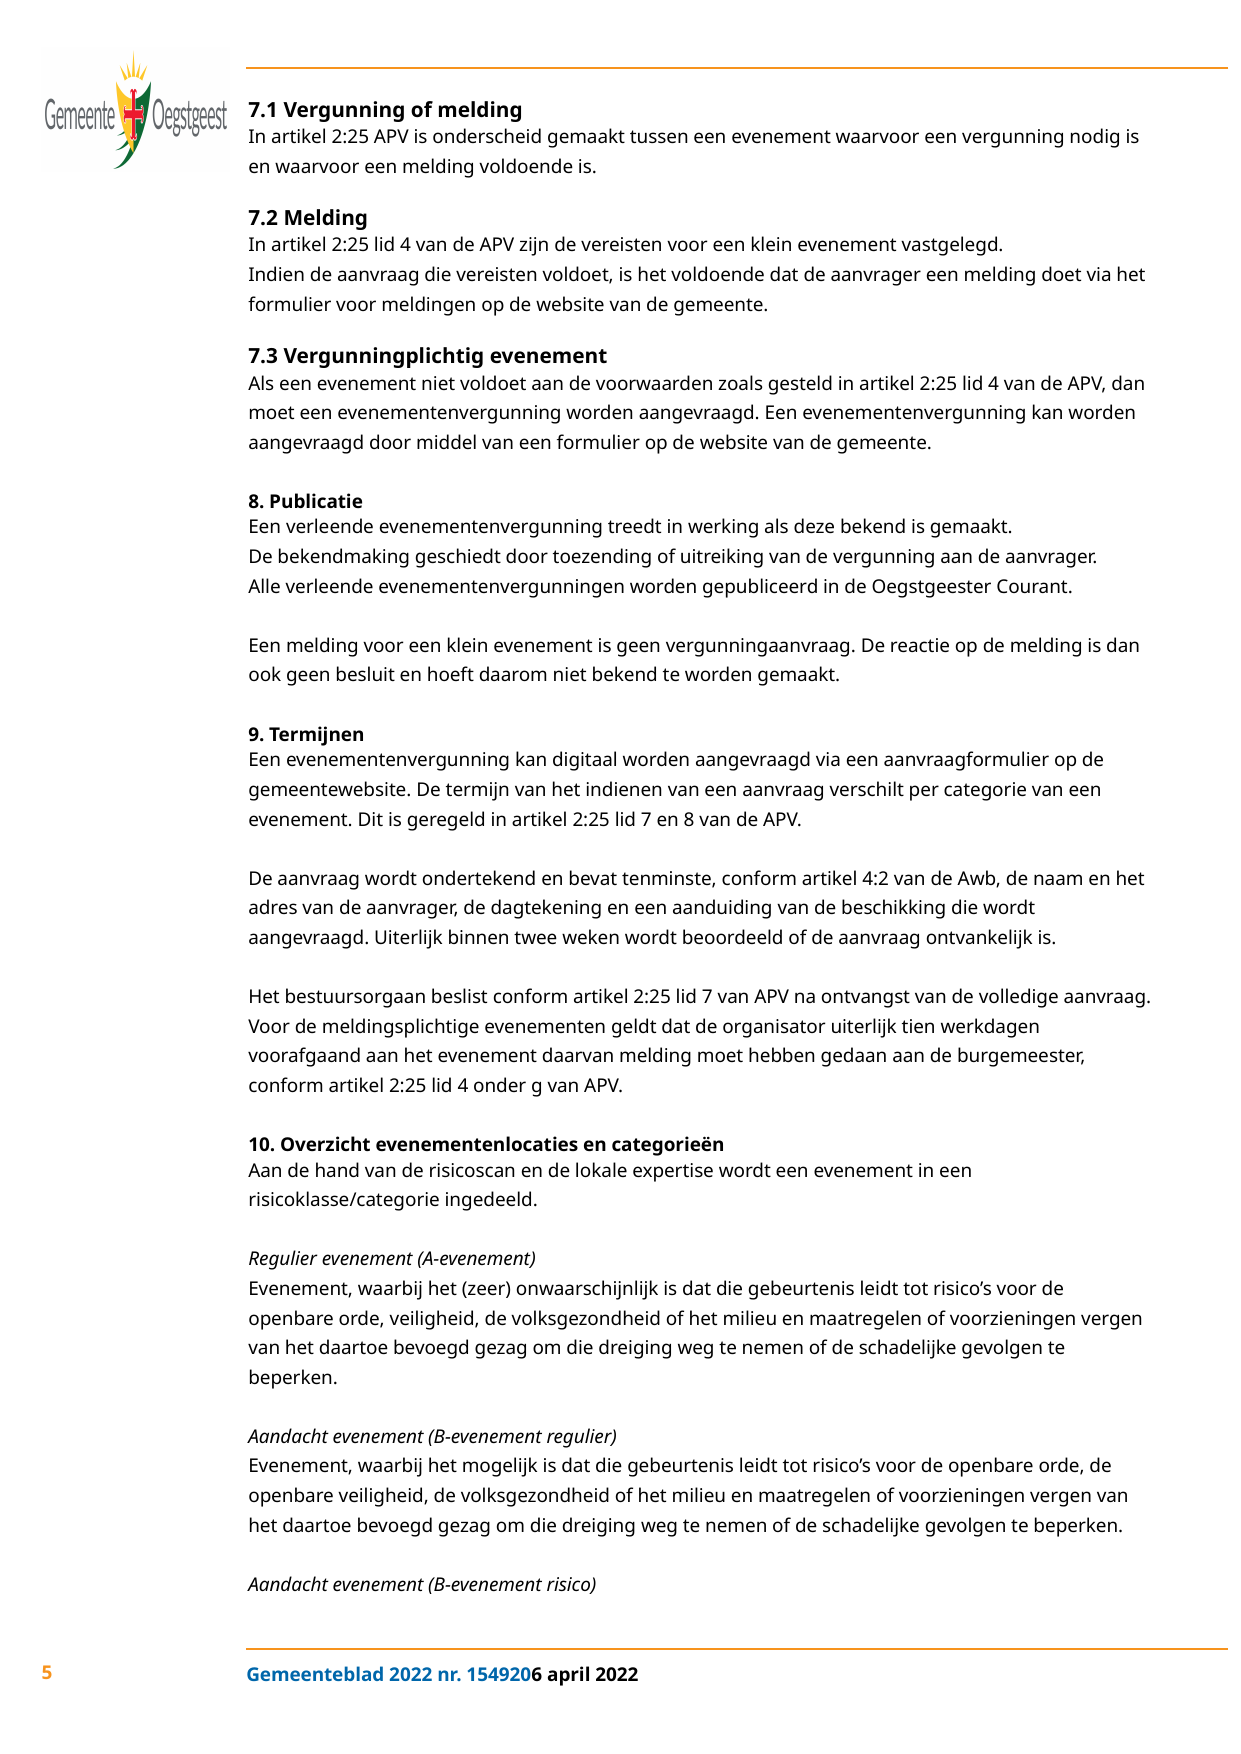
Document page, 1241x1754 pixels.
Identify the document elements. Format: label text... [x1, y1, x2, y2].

text Een melding voor een klein evenement is geen vergunningaanvraag. De reactie op de melding is dan ook geen besluit en hoeft daarom niet bekend te worden gemaakt. [248, 632, 1152, 687]
text Indien de aanvraag die vereisten voldoet, is het voldoende dat de aanvrager een melding doet via het formulier voor meldingen op de website van de gemeente. [248, 261, 1152, 317]
text Aandacht evenement (B-evenement risico) [248, 1571, 1152, 1597]
text Evenement, waarbij het mogelijk is dat die gebeurtenis leidt tot risico’s voor de openbare orde, de openbare veiligheid, de volksgezondheid of het milieu en maatregelen of voorzieningen vergen van het daartoe bevoegd gezag om die dreiging weg te nemen of de schadelijke gevolgen te beperken. [248, 1453, 1152, 1538]
text Regulier evenement (A-evenement) [248, 1246, 1152, 1271]
text 9. Termijnen [248, 721, 1152, 747]
text De bekendmaking geschiedt door toezending of uitreiking van de vergunning aan de aanvrager. [248, 543, 1152, 569]
text In artikel 2:25 APV is onderscheid gemaakt tussen een evenement waarvoor een vergunning nodig is en waarvoor een melding voldoende is. [248, 123, 1152, 178]
text Een verleende evenementenvergunning treedt in werking als deze bekend is gemaakt. [248, 514, 1152, 539]
text Een evenementenvergunning kan digitaal worden aangevraagd via een aanvraagformulier op de gemeentewebsite. De termijn van het indienen van een aanvraag verschilt per categorie van een evenement. Dit is geregeld in artikel 2:25 lid 7 en 8 van de APV. [248, 747, 1152, 831]
text Als een evenement niet voldoet aan de voorwaarden zoals gesteld in artikel 2:25 lid 4 van de APV, dan moet een evenementenvergunning worden aangevraagd. Een evenementenvergunning kan worden aangevraagd door middel van een formulier op de website van de gemeente. [248, 370, 1152, 454]
text 7.3 Vergunningplichtig evenement [248, 341, 1152, 370]
text Aandacht evenement (B-evenement regulier) [248, 1423, 1152, 1449]
text 7.1 Vergunning of melding [248, 95, 1152, 123]
text 7.2 Melding [248, 203, 1152, 232]
text Het bestuursorgaan beslist conform artikel 2:25 lid 7 van APV na ontvangst van de volledige aanvraag. Voor de meldingsplichtige evenementen geldt dat de organisator uiterlijk tien werkdagen voorafgaand aan het evenement daarvan melding moet hebben gedaan aan de burgemeester, conform artikel 2:25 lid 4 onder g van APV. [248, 983, 1152, 1098]
text De aanvraag wordt ondertekend en bevat tenminste, conform artikel 4:2 van de Awb, de naam en het adres van de aanvrager, de dagtekening en een aanduiding van de beschikking die wordt aangevraagd. Uiterlijk binnen twee weken wordt beoordeeld of de aanvraag ontvankelijk is. [248, 865, 1152, 950]
text Evenement, waarbij het (zeer) onwaarschijnlijk is dat die gebeurtenis leidt tot risico’s voor de openbare orde, veiligheid, de volksgezondheid of het milieu en maatregelen of voorzieningen vergen van het daartoe bevoegd gezag om die dreiging weg te nemen of de schadelijke gevolgen te beperken. [248, 1275, 1152, 1390]
text Aan de hand van de risicoscan en de lokale expertise wordt een evenement in een risicoklasse/categorie ingedeeld. [248, 1157, 1152, 1212]
text In artikel 2:25 lid 4 van de APV zijn de vereisten voor een klein evenement vastgelegd. [248, 232, 1152, 257]
text Alle verleende evenementenvergunningen worden gepubliceerd in de Oegstgeester Courant. [248, 573, 1152, 599]
text 10. Overzicht evenementenlocaties en categorieën [248, 1131, 1152, 1157]
text 8. Publicatie [248, 488, 1152, 514]
picture [41, 47, 231, 172]
